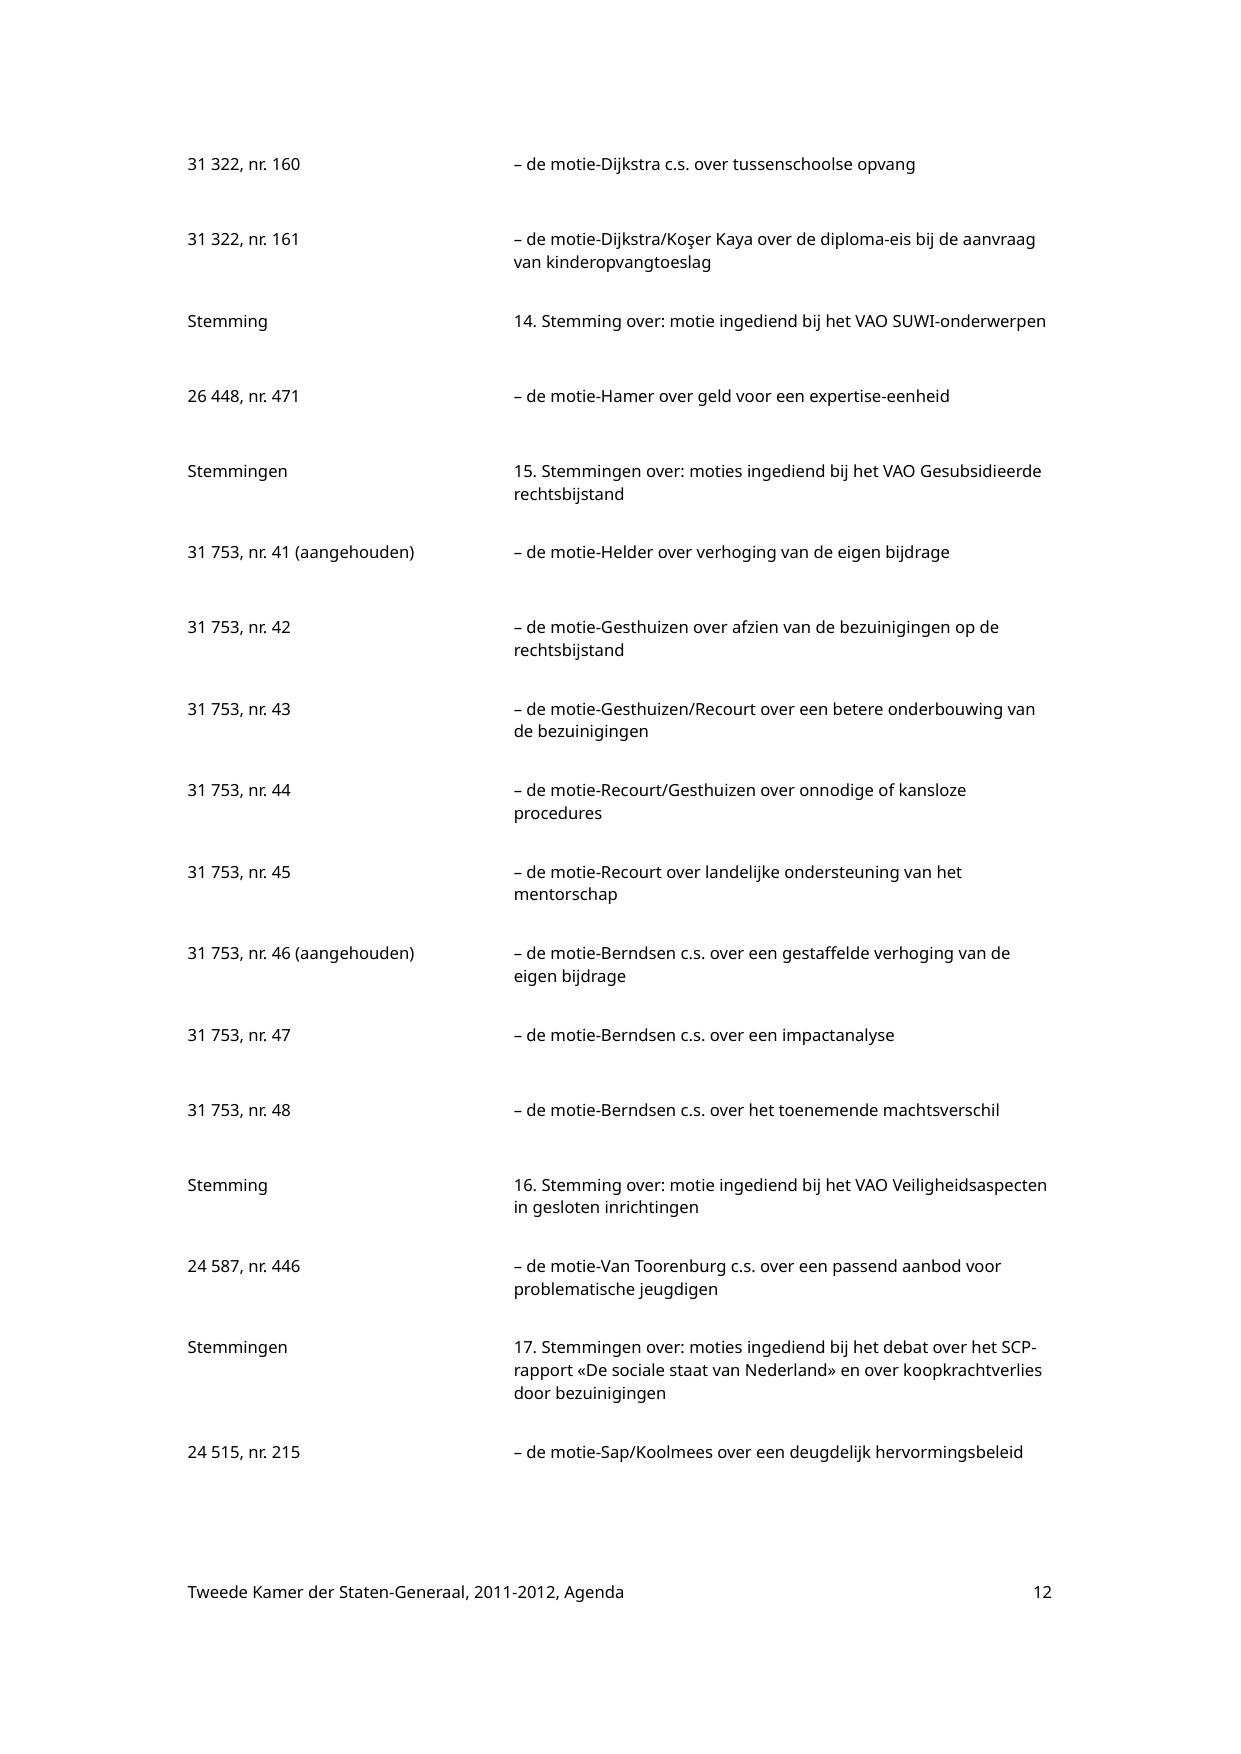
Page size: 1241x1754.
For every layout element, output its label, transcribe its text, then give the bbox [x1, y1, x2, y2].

table_cell 31 753, nr. 43 [188, 694, 490, 776]
table_cell – de motie-Van Toorenburg c.s. over een passend aanbod voor problematische jeugdigen [510, 1252, 1053, 1333]
table_cell 31 753, nr. 41 (aangehouden) [188, 538, 490, 613]
table_cell 14. Stemming over: motie ingediend bij het VAO SUWI-onderwerpen [510, 306, 1053, 381]
table_cell [490, 538, 510, 613]
table_cell 16. Stemming over: motie ingediend bij het VAO Veiligheidsaspecten in gesloten inrichtingen [510, 1170, 1053, 1252]
table_cell [490, 456, 510, 538]
table_cell – de motie-Berndsen c.s. over een gestaffelde verhoging van de eigen bijdrage [510, 939, 1053, 1020]
table_cell [490, 150, 510, 225]
table_cell 31 753, nr. 42 [188, 613, 490, 694]
table_cell [490, 225, 510, 306]
table_cell – de motie-Helder over verhoging van de eigen bijdrage [510, 538, 1053, 613]
table_cell 24 515, nr. 215 [188, 1437, 490, 1512]
table_cell [490, 694, 510, 776]
table_cell – de motie-Gesthuizen/Recourt over een betere onderbouwing van de bezuinigingen [510, 694, 1053, 776]
table_cell 31 753, nr. 47 [188, 1020, 490, 1095]
table_cell 31 753, nr. 45 [188, 857, 490, 939]
table_cell [490, 857, 510, 939]
table_cell 31 753, nr. 48 [188, 1095, 490, 1170]
table_cell Stemmingen [188, 1333, 490, 1437]
table_cell [490, 1095, 510, 1170]
table_cell – de motie-Dijkstra c.s. over tussenschoolse opvang [510, 150, 1053, 225]
table_cell 31 753, nr. 46 (aangehouden) [188, 939, 490, 1020]
table_cell 31 322, nr. 161 [188, 225, 490, 306]
table_cell 31 753, nr. 44 [188, 776, 490, 857]
table_cell [490, 1170, 510, 1252]
table_cell – de motie-Hamer over geld voor een expertise-eenheid [510, 381, 1053, 456]
table_cell – de motie-Berndsen c.s. over het toenemende machtsverschil [510, 1095, 1053, 1170]
table_cell [490, 306, 510, 381]
table_cell [490, 1437, 510, 1512]
table_cell – de motie-Sap/Koolmees over een deugdelijk hervormingsbeleid [510, 1437, 1053, 1512]
table_cell Stemming [188, 1170, 490, 1252]
table_cell [490, 1333, 510, 1437]
table_cell 15. Stemmingen over: moties ingediend bij het VAO Gesubsidieerde rechtsbijstand [510, 456, 1053, 538]
table_cell 17. Stemmingen over: moties ingediend bij het debat over het SCP-rapport «De sociale staat van Nederland» en over koopkrachtverlies door bezuinigingen [510, 1333, 1053, 1437]
table_cell 31 322, nr. 160 [188, 150, 490, 225]
table_cell [490, 613, 510, 694]
table_cell Stemmingen [188, 456, 490, 538]
table_cell 26 448, nr. 471 [188, 381, 490, 456]
table_cell [490, 1252, 510, 1333]
table_cell [490, 939, 510, 1020]
table_cell [490, 1020, 510, 1095]
table_cell – de motie-Recourt over landelijke ondersteuning van het mentorschap [510, 857, 1053, 939]
table_cell [490, 381, 510, 456]
table_cell Stemming [188, 306, 490, 381]
table_cell 24 587, nr. 446 [188, 1252, 490, 1333]
table_cell – de motie-Gesthuizen over afzien van de bezuinigingen op de rechtsbijstand [510, 613, 1053, 694]
table_cell – de motie-Dijkstra/Koşer Kaya over de diploma-eis bij de aanvraag van kinderopvangtoeslag [510, 225, 1053, 306]
table_cell [490, 776, 510, 857]
table_cell – de motie-Recourt/Gesthuizen over onnodige of kansloze procedures [510, 776, 1053, 857]
table_cell – de motie-Berndsen c.s. over een impactanalyse [510, 1020, 1053, 1095]
